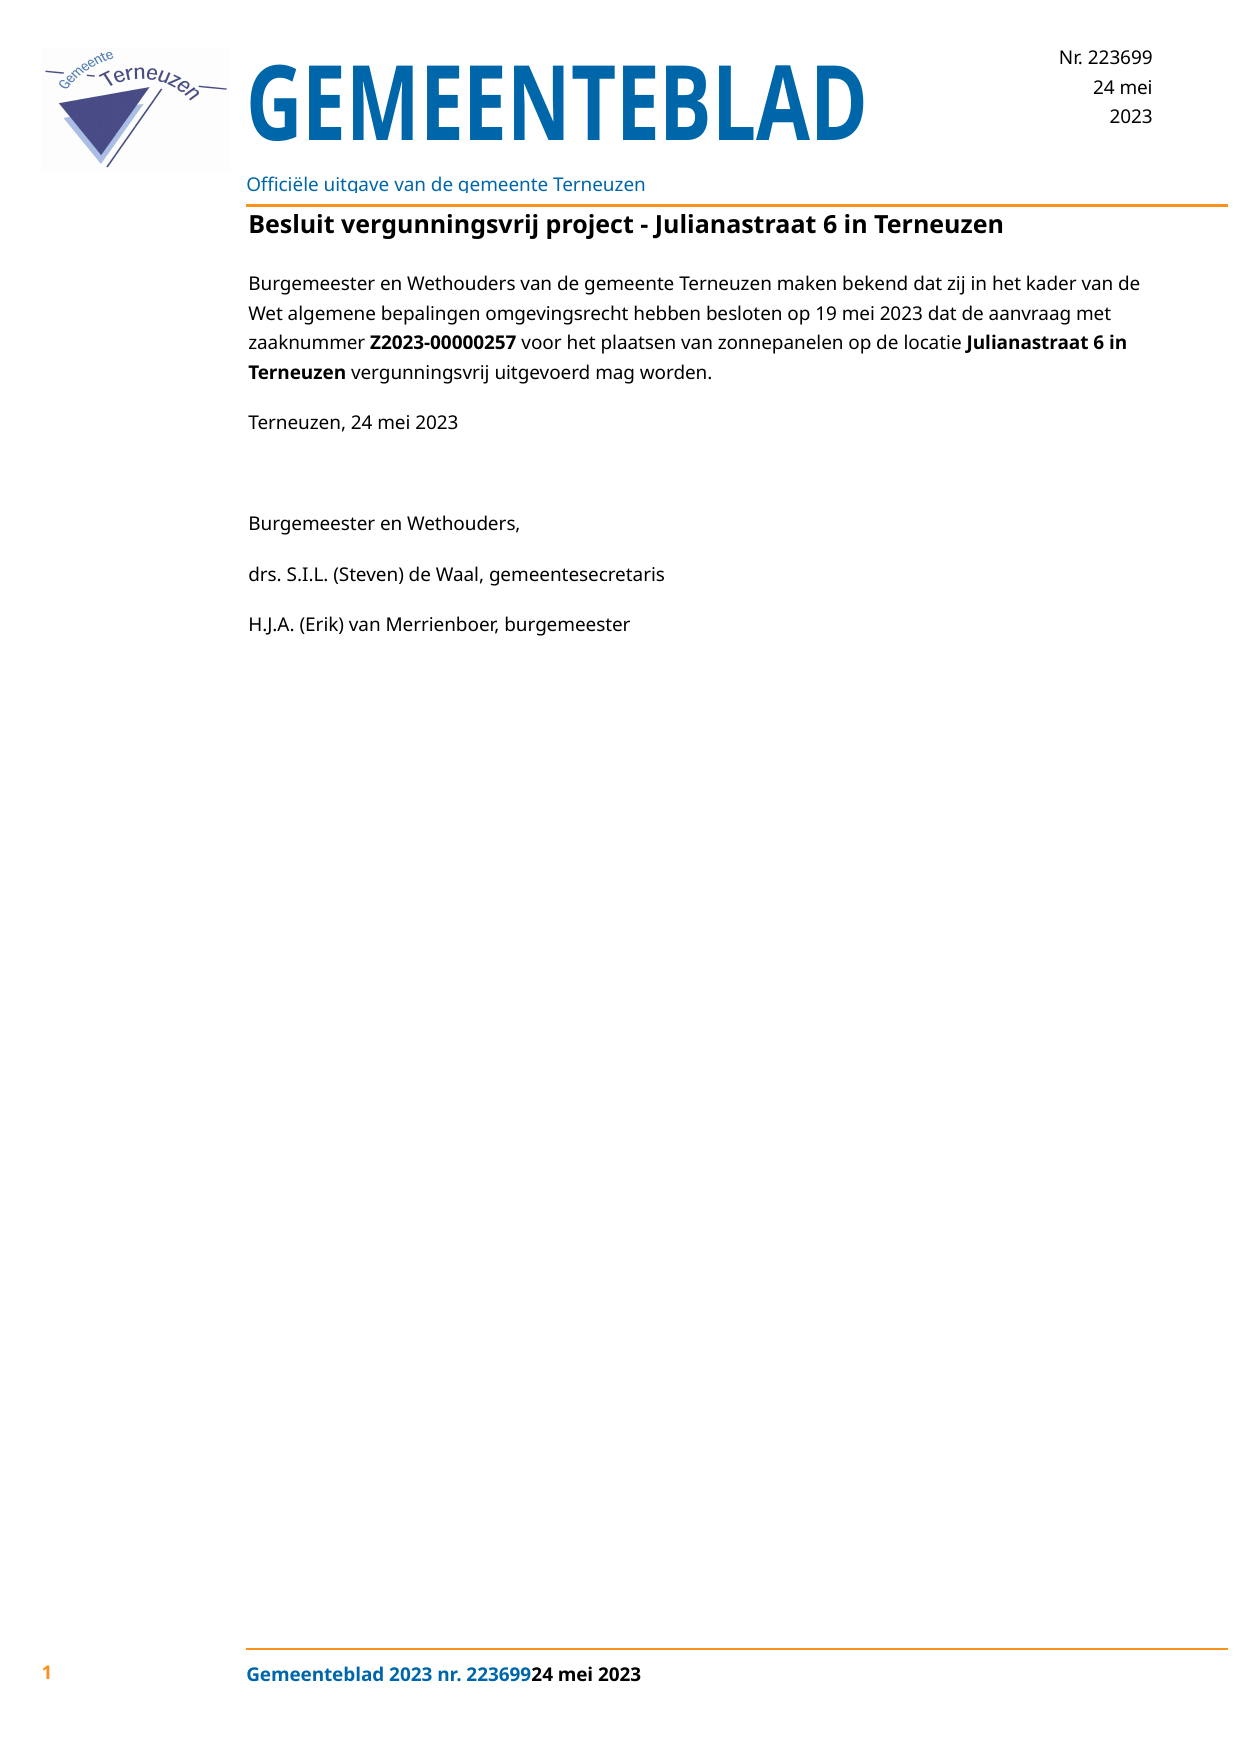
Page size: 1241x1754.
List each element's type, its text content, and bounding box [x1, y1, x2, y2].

picture [41, 47, 231, 172]
text Burgemeester en Wethouders, [248, 510, 1152, 536]
text Burgemeester en Wethouders van de gemeente Terneuzen maken bekend dat zij in het kader van de Wet algemene bepalingen omgevingsrecht hebben besloten op 19 mei 2023 dat de aanvraag met zaaknummer Z2023-00000257 voor het plaatsen van zonnepanelen op de locatie Julianastraat 6 in Terneuzen vergunningsvrij uitgevoerd mag worden. [248, 270, 1152, 385]
text drs. S.I.L. (Steven) de Waal, gemeentesecretaris [248, 561, 1152, 586]
text Besluit vergunningsvrij project - Julianastraat 6 in Terneuzen [248, 207, 1152, 241]
text Terneuzen, 24 mei 2023 [248, 409, 1152, 435]
text H.J.A. (Erik) van Merrienboer, burgemeester [248, 611, 1152, 637]
